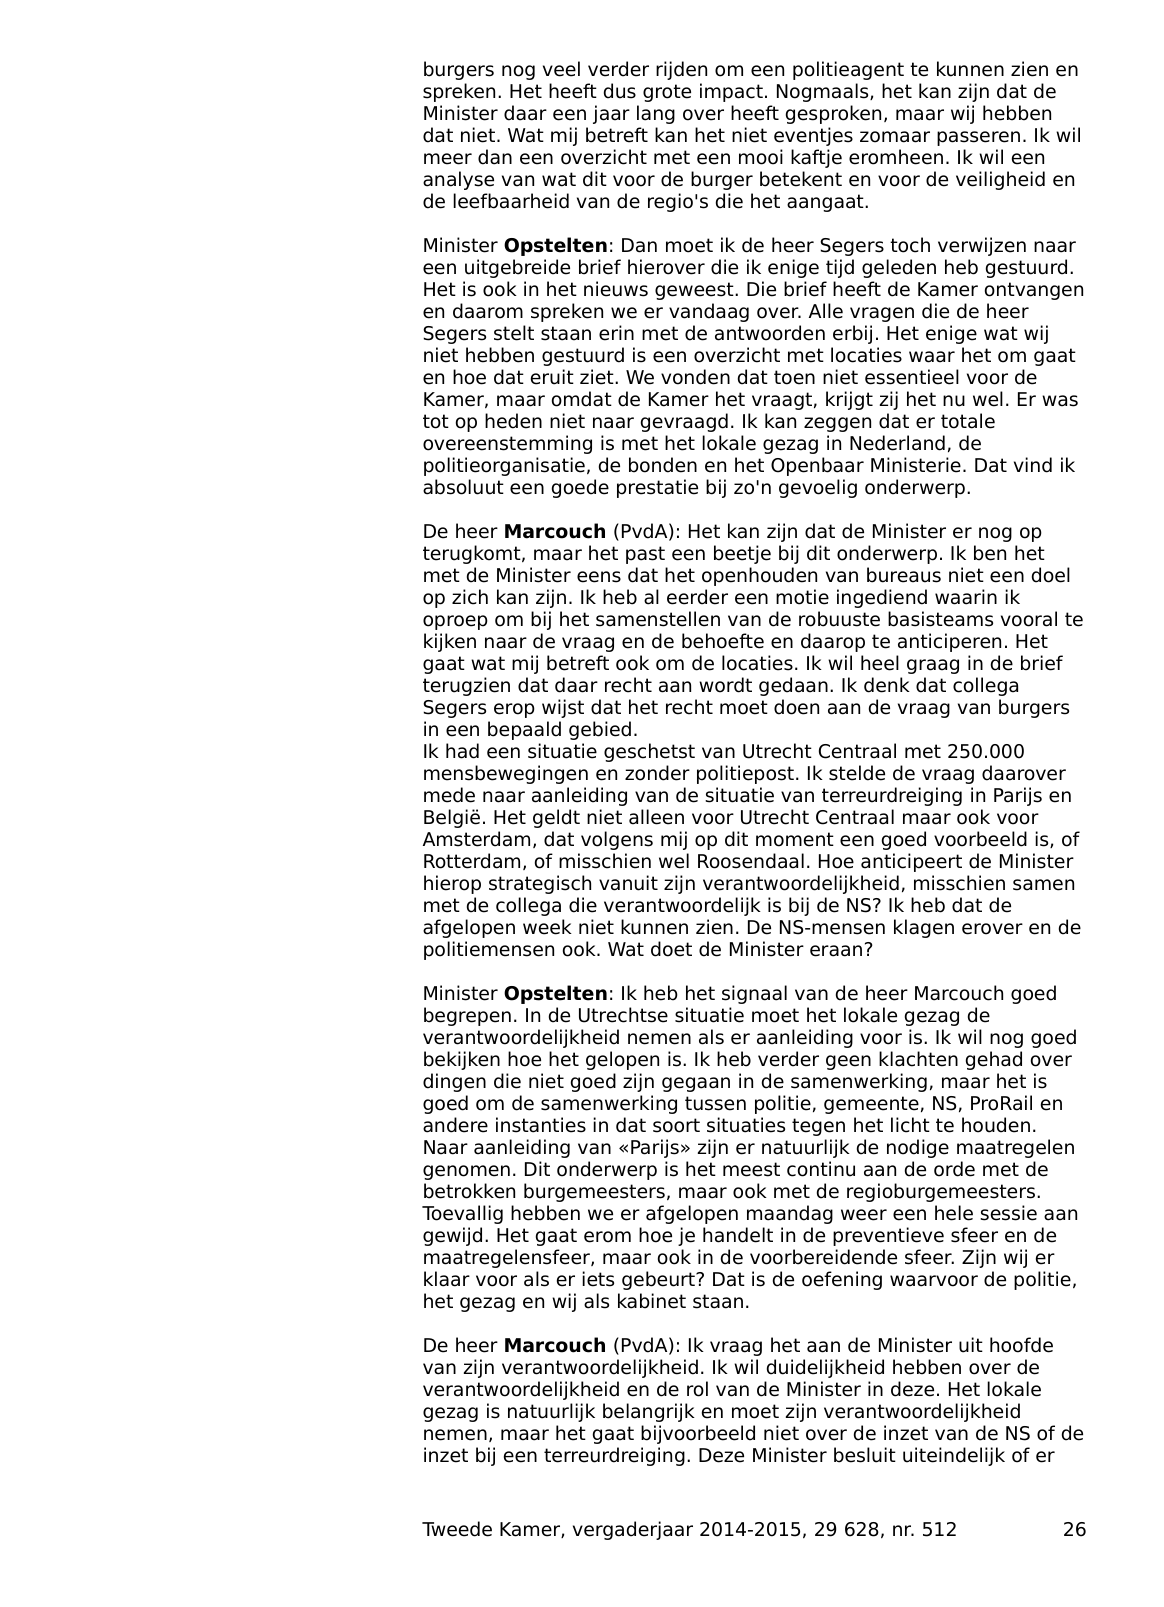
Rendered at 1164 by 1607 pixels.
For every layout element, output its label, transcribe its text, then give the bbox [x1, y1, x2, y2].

text Minister Opstelten: Dan moet ik de heer Segers toch verwijzen naar een uitgebreide brief hierover die ik enige tijd geleden heb gestuurd. Het is ook in het nieuws geweest. Die brief heeft de Kamer ontvangen en daarom spreken we er vandaag over. Alle vragen die de heer Segers stelt staan erin met de antwoorden erbij. Het enige wat wij niet hebben gestuurd is een overzicht met locaties waar het om gaat en hoe dat eruit ziet. We vonden dat toen niet essentieel voor de Kamer, maar omdat de Kamer het vraagt, krijgt zij het nu wel. Er was tot op heden niet naar gevraagd. Ik kan zeggen dat er totale overeenstemming is met het lokale gezag in Nederland, de politieorganisatie, de bonden en het Openbaar Ministerie. Dat vind ik absoluut een goede prestatie bij zo'n gevoelig onderwerp. [422, 235, 1087, 499]
text De heer Marcouch (PvdA): Het kan zijn dat de Minister er nog op terugkomt, maar het past een beetje bij dit onderwerp. Ik ben het met de Minister eens dat het openhouden van bureaus niet een doel op zich kan zijn. Ik heb al eerder een motie ingediend waarin ik oproep om bij het samenstellen van de robuuste basisteams vooral te kijken naar de vraag en de behoefte en daarop te anticiperen. Het gaat wat mij betreft ook om de locaties. Ik wil heel graag in de brief terugzien dat daar recht aan wordt gedaan. Ik denk dat collega Segers erop wijst dat het recht moet doen aan de vraag van burgers in een bepaald gebied. [422, 521, 1087, 741]
text De heer Marcouch (PvdA): Ik vraag het aan de Minister uit hoofde van zijn verantwoordelijkheid. Ik wil duidelijkheid hebben over de verantwoordelijkheid en de rol van de Minister in deze. Het lokale gezag is natuurlijk belangrijk en moet zijn verantwoordelijkheid nemen, maar het gaat bijvoorbeeld niet over de inzet van de NS of de inzet bij een terreurdreiging. Deze Minister besluit uiteindelijk of er [422, 1335, 1087, 1467]
text Ik had een situatie geschetst van Utrecht Centraal met 250.000 mensbewegingen en zonder politiepost. Ik stelde de vraag daarover mede naar aanleiding van de situatie van terreurdreiging in Parijs en België. Het geldt niet alleen voor Utrecht Centraal maar ook voor Amsterdam, dat volgens mij op dit moment een goed voorbeeld is, of Rotterdam, of misschien wel Roosendaal. Hoe anticipeert de Minister hierop strategisch vanuit zijn verantwoordelijkheid, misschien samen met de collega die verantwoordelijk is bij de NS? Ik heb dat de afgelopen week niet kunnen zien. De NS-mensen klagen erover en de politiemensen ook. Wat doet de Minister eraan? [422, 741, 1087, 961]
text burgers nog veel verder rijden om een politieagent te kunnen zien en spreken. Het heeft dus grote impact. Nogmaals, het kan zijn dat de Minister daar een jaar lang over heeft gesproken, maar wij hebben dat niet. Wat mij betreft kan het niet eventjes zomaar passeren. Ik wil meer dan een overzicht met een mooi kaftje eromheen. Ik wil een analyse van wat dit voor de burger betekent en voor de veiligheid en de leefbaarheid van de regio's die het aangaat. [422, 59, 1087, 213]
text Minister Opstelten: Ik heb het signaal van de heer Marcouch goed begrepen. In de Utrechtse situatie moet het lokale gezag de verantwoordelijkheid nemen als er aanleiding voor is. Ik wil nog goed bekijken hoe het gelopen is. Ik heb verder geen klachten gehad over dingen die niet goed zijn gegaan in de samenwerking, maar het is goed om de samenwerking tussen politie, gemeente, NS, ProRail en andere instanties in dat soort situaties tegen het licht te houden. Naar aanleiding van «Parijs» zijn er natuurlijk de nodige maatregelen genomen. Dit onderwerp is het meest continu aan de orde met de betrokken burgemeesters, maar ook met de regioburgemeesters. Toevallig hebben we er afgelopen maandag weer een hele sessie aan gewijd. Het gaat erom hoe je handelt in de preventieve sfeer en de maatregelensfeer, maar ook in de voorbereidende sfeer. Zijn wij er klaar voor als er iets gebeurt? Dat is de oefening waarvoor de politie, het gezag en wij als kabinet staan. [422, 983, 1087, 1312]
